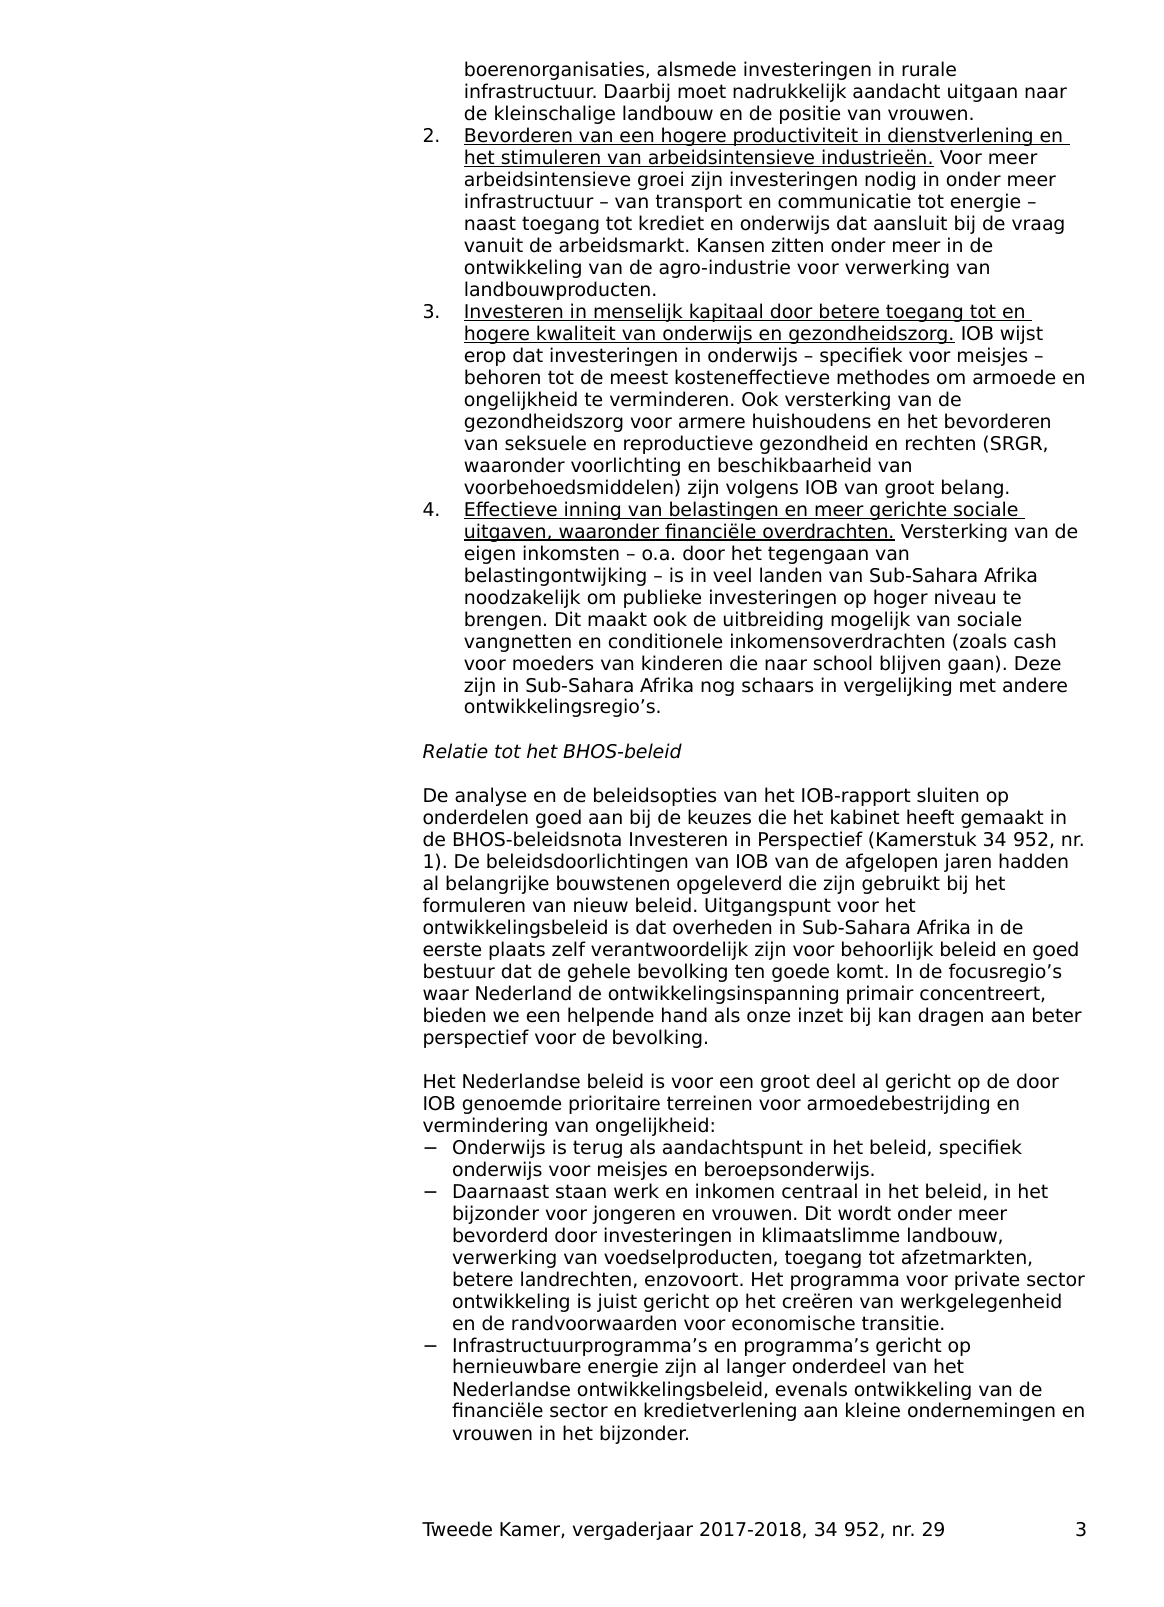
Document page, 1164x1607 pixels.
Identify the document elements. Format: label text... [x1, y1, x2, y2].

text boerenorganisaties, alsmede investeringen in rurale infrastructuur. Daarbij moet nadrukkelijk aandacht uitgaan naar de kleinschalige landbouw en de positie van vrouwen. [422, 59, 1087, 125]
text − Infrastructuurprogramma’s en programma’s gericht op hernieuwbare energie zijn al langer onderdeel van het Nederlandse ontwikkelingsbeleid, evenals ontwikkeling van de financiële sector en kredietverlening aan kleine ondernemingen en vrouwen in het bijzonder. [422, 1334, 1087, 1444]
text De analyse en de beleidsopties van het IOB-rapport sluiten op onderdelen goed aan bij de keuzes die het kabinet heeft gemaakt in de BHOS-beleidsnota Investeren in Perspectief (Kamerstuk 34 952, nr. 1). De beleidsdoorlichtingen van IOB van de afgelopen jaren hadden al belangrijke bouwstenen opgeleverd die zijn gebruikt bij het formuleren van nieuw beleid. Uitgangspunt voor het ontwikkelingsbeleid is dat overheden in Sub-Sahara Afrika in de eerste plaats zelf verantwoordelijk zijn voor behoorlijk beleid en goed bestuur dat de gehele bevolking ten goede komt. In de focusregio’s waar Nederland de ontwikkelingsinspanning primair concentreert, bieden we een helpende hand als onze inzet bij kan dragen aan beter perspectief voor de bevolking. [422, 785, 1087, 1048]
text 2. Bevorderen van een hogere productiviteit in dienstverlening en het stimuleren van arbeidsintensieve industrieën. Voor meer arbeidsintensieve groei zijn investeringen nodig in onder meer infrastructuur – van transport en communicatie tot energie – naast toegang tot krediet en onderwijs dat aansluit bij de vraag vanuit de arbeidsmarkt. Kansen zitten onder meer in de ontwikkeling van de agro-industrie voor verwerking van landbouwproducten. [422, 125, 1087, 301]
text Het Nederlandse beleid is voor een groot deel al gericht op de door IOB genoemde prioritaire terreinen voor armoedebestrijding en vermindering van ongelijkheid: [422, 1071, 1087, 1137]
text 3. Investeren in menselijk kapitaal door betere toegang tot en hogere kwaliteit van onderwijs en gezondheidszorg. IOB wijst erop dat investeringen in onderwijs – specifiek voor meisjes – behoren tot de meest kosteneffectieve methodes om armoede en ongelijkheid te verminderen. Ook versterking van de gezondheidszorg voor armere huishoudens en het bevorderen van seksuele en reproductieve gezondheid en rechten (SRGR, waaronder voorlichting en beschikbaarheid van voorbehoedsmiddelen) zijn volgens IOB van groot belang. [422, 301, 1087, 499]
subtitle Relatie tot het BHOS-beleid [422, 741, 1087, 763]
text − Daarnaast staan werk en inkomen centraal in het beleid, in het bijzonder voor jongeren en vrouwen. Dit wordt onder meer bevorderd door investeringen in klimaatslimme landbouw, verwerking van voedselproducten, toegang tot afzetmarkten, betere landrechten, enzovoort. Het programma voor private sector ontwikkeling is juist gericht op het creëren van werkgelegenheid en de randvoorwaarden voor economische transitie. [422, 1181, 1087, 1334]
text 4. Effectieve inning van belastingen en meer gerichte sociale uitgaven, waaronder financiële overdrachten. Versterking van de eigen inkomsten – o.a. door het tegengaan van belastingontwijking – is in veel landen van Sub-Sahara Afrika noodzakelijk om publieke investeringen op hoger niveau te brengen. Dit maakt ook de uitbreiding mogelijk van sociale vangnetten en conditionele inkomensoverdrachten (zoals cash voor moeders van kinderen die naar school blijven gaan). Deze zijn in Sub-Sahara Afrika nog schaars in vergelijking met andere ontwikkelingsregio’s. [422, 499, 1087, 718]
text − Onderwijs is terug als aandachtspunt in het beleid, specifiek onderwijs voor meisjes en beroepsonderwijs. [422, 1137, 1087, 1181]
